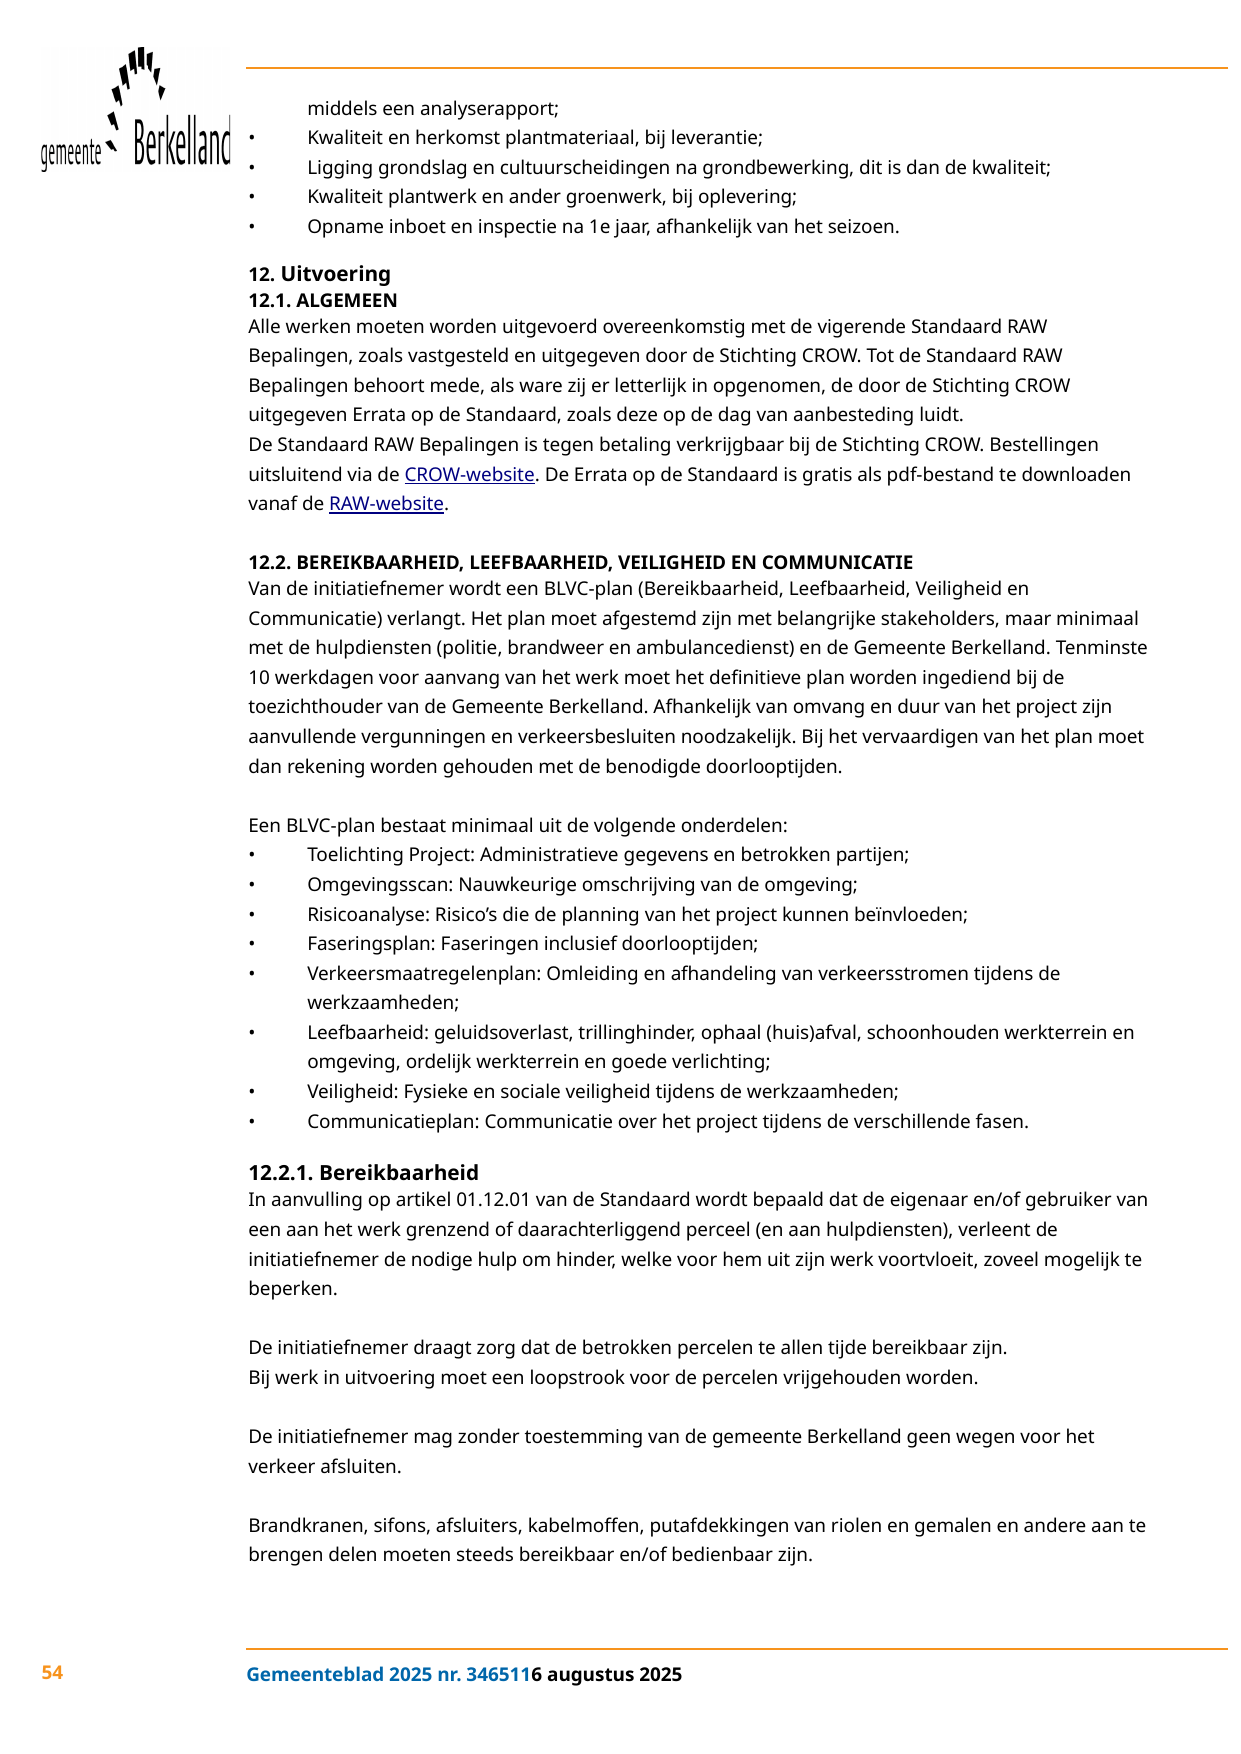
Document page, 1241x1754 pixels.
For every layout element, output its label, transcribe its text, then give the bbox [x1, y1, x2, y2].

list middels een analyserapport; [248, 95, 1152, 121]
text 12.2. BEREIKBAARHEID, LEEFBAARHEID, VEILIGHEID EN COMMUNICATIE [248, 549, 1152, 575]
list Opname inboet en inspectie na 1e jaar, afhankelijk van het seizoen. [248, 213, 1152, 239]
list Verkeersmaatregelenplan: Omleiding en afhandeling van verkeersstromen tijdens de werkzaamheden; [248, 960, 1152, 1015]
list Leefbaarheid: geluidsoverlast, trillinghinder, ophaal (huis)afval, schoonhouden werkterrein en omgeving, ordelijk werkterrein en goede verlichting; [248, 1019, 1152, 1074]
text In aanvulling op artikel 01.12.01 van de Standaard wordt bepaald dat de eigenaar en/of gebruiker van een aan het werk grenzend of daarachterliggend perceel (en aan hulpdiensten), verleent de initiatiefnemer de nodige hulp om hinder, welke voor hem uit zijn werk voortvloeit, zoveel mogelijk te beperken. [248, 1187, 1152, 1301]
text 12.1. ALGEMEEN [248, 287, 1152, 313]
list Omgevingsscan: Nauwkeurige omschrijving van de omgeving; [248, 871, 1152, 897]
text Brandkranen, sifons, afsluiters, kabelmoffen, putafdekkingen van riolen en gemalen en andere aan te brengen delen moeten steeds bereikbaar en/of bedienbaar zijn. [248, 1512, 1152, 1567]
text 12. Uitvoering [248, 259, 1152, 287]
text Alle werken moeten worden uitgevoerd overeenkomstig met de vigerende Standaard RAW Bepalingen, zoals vastgesteld en uitgegeven door de Stichting CROW. Tot de Standaard RAW Bepalingen behoort mede, als ware zij er letterlijk in opgenomen, de door de Stichting CROW uitgegeven Errata op de Standaard, zoals deze op de dag van aanbesteding luidt. [248, 313, 1152, 427]
text Van de initiatiefnemer wordt een BLVC-plan (Bereikbaarheid, Leefbaarheid, Veiligheid en Communicatie) verlangt. Het plan moet afgestemd zijn met belangrijke stakeholders, maar minimaal met de hulpdiensten (politie, brandweer en ambulancedienst) en de Gemeente Berkelland. Tenminste 10 werkdagen voor aanvang van het werk moet het definitieve plan worden ingediend bij de toezichthouder van de Gemeente Berkelland. Afhankelijk van omvang en duur van het project zijn aanvullende vergunningen en verkeersbesluiten noodzakelijk. Bij het vervaardigen van het plan moet dan rekening worden gehouden met de benodigde doorlooptijden. [248, 575, 1152, 778]
text Bij werk in uitvoering moet een loopstrook voor de percelen vrijgehouden worden. [248, 1364, 1152, 1390]
list Ligging grondslag en cultuurscheidingen na grondbewerking, dit is dan de kwaliteit; [248, 154, 1152, 180]
list Faseringsplan: Faseringen inclusief doorlooptijden; [248, 930, 1152, 956]
text Een BLVC-plan bestaat minimaal uit de volgende onderdelen: [248, 812, 1152, 838]
list Toelichting Project: Administratieve gegevens en betrokken partijen; [248, 842, 1152, 867]
text De initiatiefnemer draagt zorg dat de betrokken percelen te allen tijde bereikbaar zijn. [248, 1334, 1152, 1360]
list Communicatieplan: Communicatie over het project tijdens de verschillende fasen. [248, 1108, 1152, 1133]
text 12.2.1. Bereikbaarheid [248, 1158, 1152, 1187]
list Risicoanalyse: Risico’s die de planning van het project kunnen beïnvloeden; [248, 901, 1152, 926]
list Kwaliteit en herkomst plantmateriaal, bij leverantie; [248, 124, 1152, 150]
list Kwaliteit plantwerk en ander groenwerk, bij oplevering; [248, 183, 1152, 209]
picture [41, 47, 231, 172]
text De initiatiefnemer mag zonder toestemming van de gemeente Berkelland geen wegen voor het verkeer afsluiten. [248, 1423, 1152, 1479]
list Veiligheid: Fysieke en sociale veiligheid tijdens de werkzaamheden; [248, 1078, 1152, 1104]
text De Standaard RAW Bepalingen is tegen betaling verkrijgbaar bij de Stichting CROW. Bestellingen uitsluitend via de CROW-website. De Errata op de Standaard is gratis als pdf-bestand te downloaden vanaf de RAW-website. [248, 431, 1152, 516]
